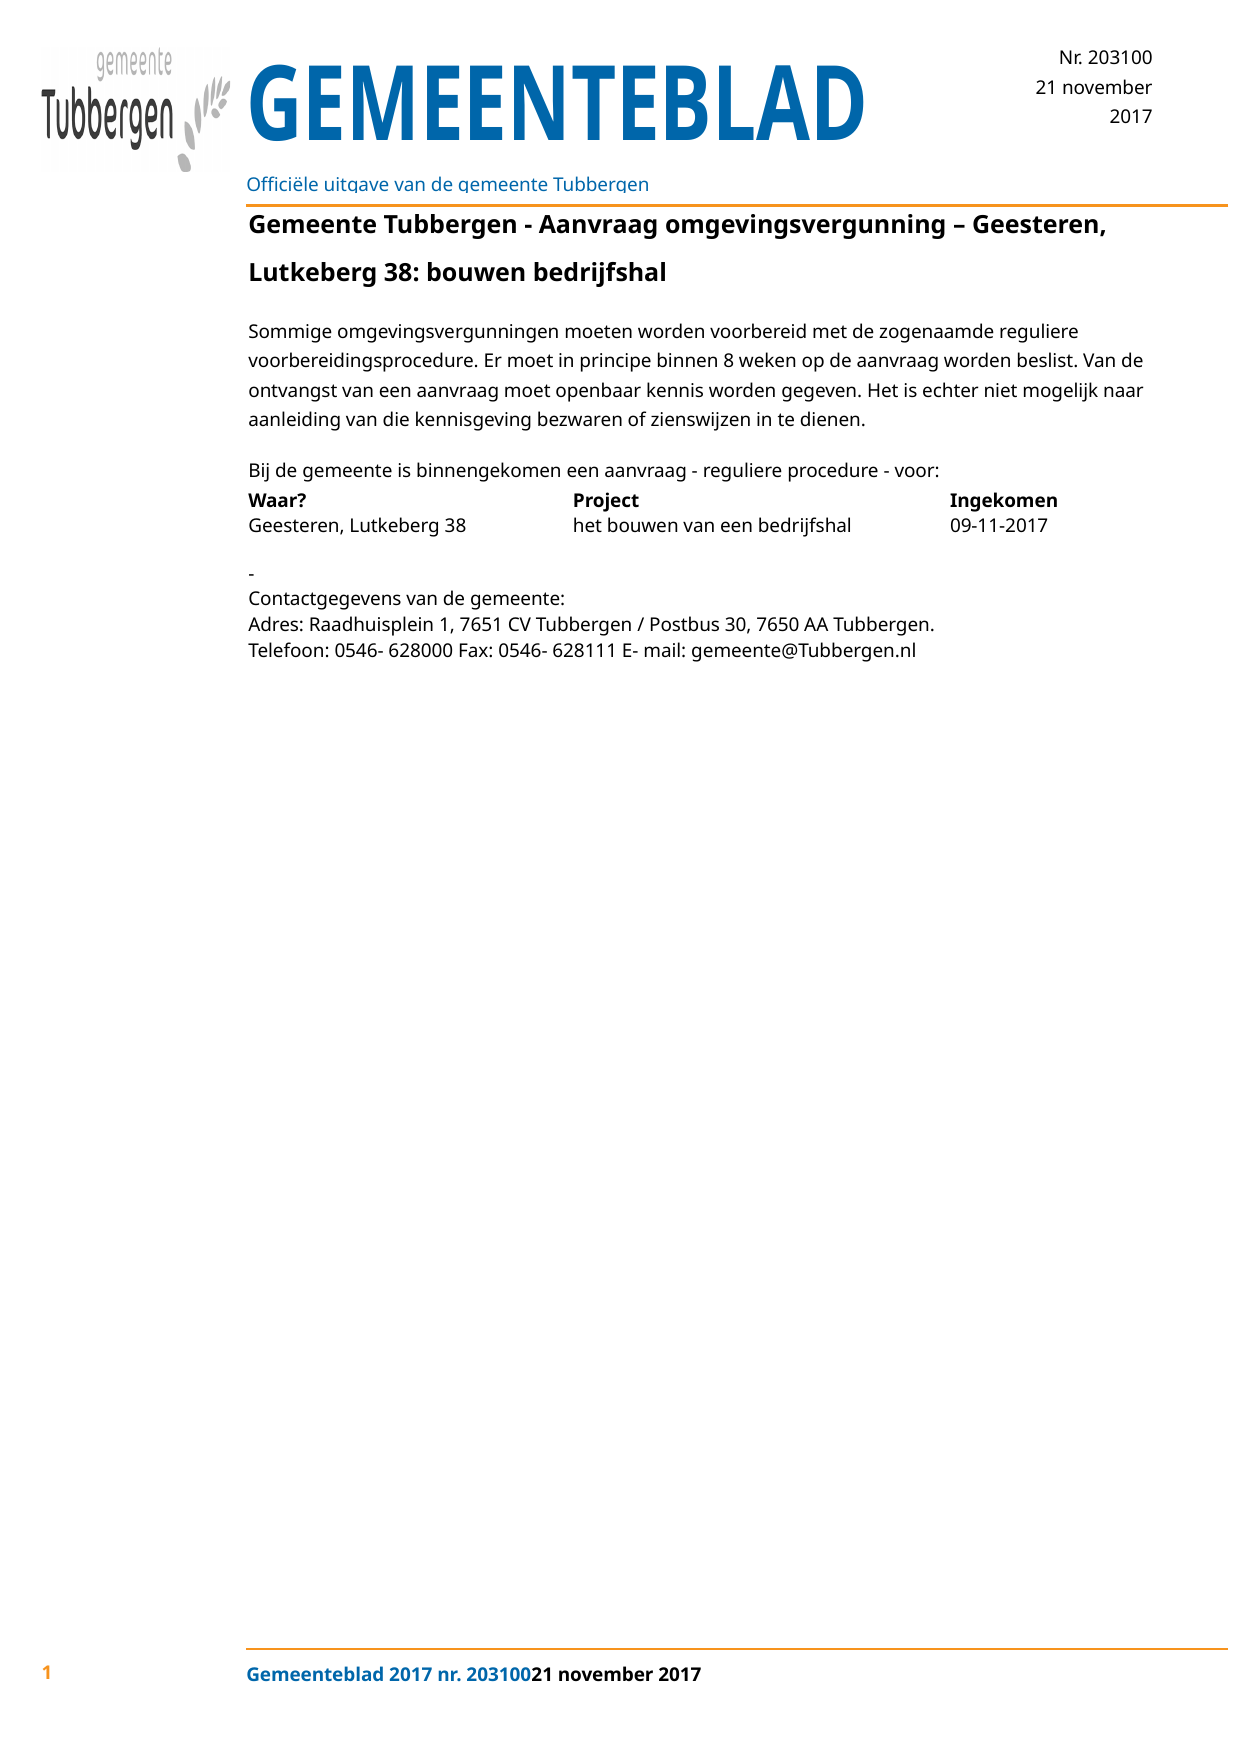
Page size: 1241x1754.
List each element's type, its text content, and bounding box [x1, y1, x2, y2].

table_header Ingekomen [950, 487, 1152, 512]
text - [248, 560, 1152, 585]
table_cell het bouwen van een bedrijfshal [573, 513, 950, 538]
text Sommige omgevingsvergunningen moeten worden voorbereid met de zogenaamde reguliere voorbereidingsprocedure. Er moet in principe binnen 8 weken op de aanvraag worden beslist. Van de ontvangst van een aanvraag moet openbaar kennis worden gegeven. Het is echter niet mogelijk naar aanleiding van die kennisgeving bezwaren of zienswijzen in te dienen. [248, 318, 1152, 432]
text Telefoon: 0546- 628000 Fax: 0546- 628111 E- mail: gemeente@Tubbergen.nl [248, 637, 1152, 663]
text Contactgegevens van de gemeente: [248, 585, 1152, 611]
table_cell Geesteren, Lutkeberg 38 [248, 513, 573, 538]
table_cell 09-11-2017 [950, 513, 1152, 538]
text Gemeente Tubbergen - Aanvraag omgevingsvergunning – Geesteren, Lutkeberg 38: bouwen bedrijfshal [248, 207, 1152, 288]
table_header Waar? [248, 487, 573, 512]
picture [41, 47, 231, 172]
text Adres: Raadhuisplein 1, 7651 CV Tubbergen / Postbus 30, 7650 AA Tubbergen. [248, 611, 1152, 637]
table_header Project [573, 487, 950, 512]
text Bij de gemeente is binnengekomen een aanvraag - reguliere procedure - voor: [248, 457, 1152, 483]
